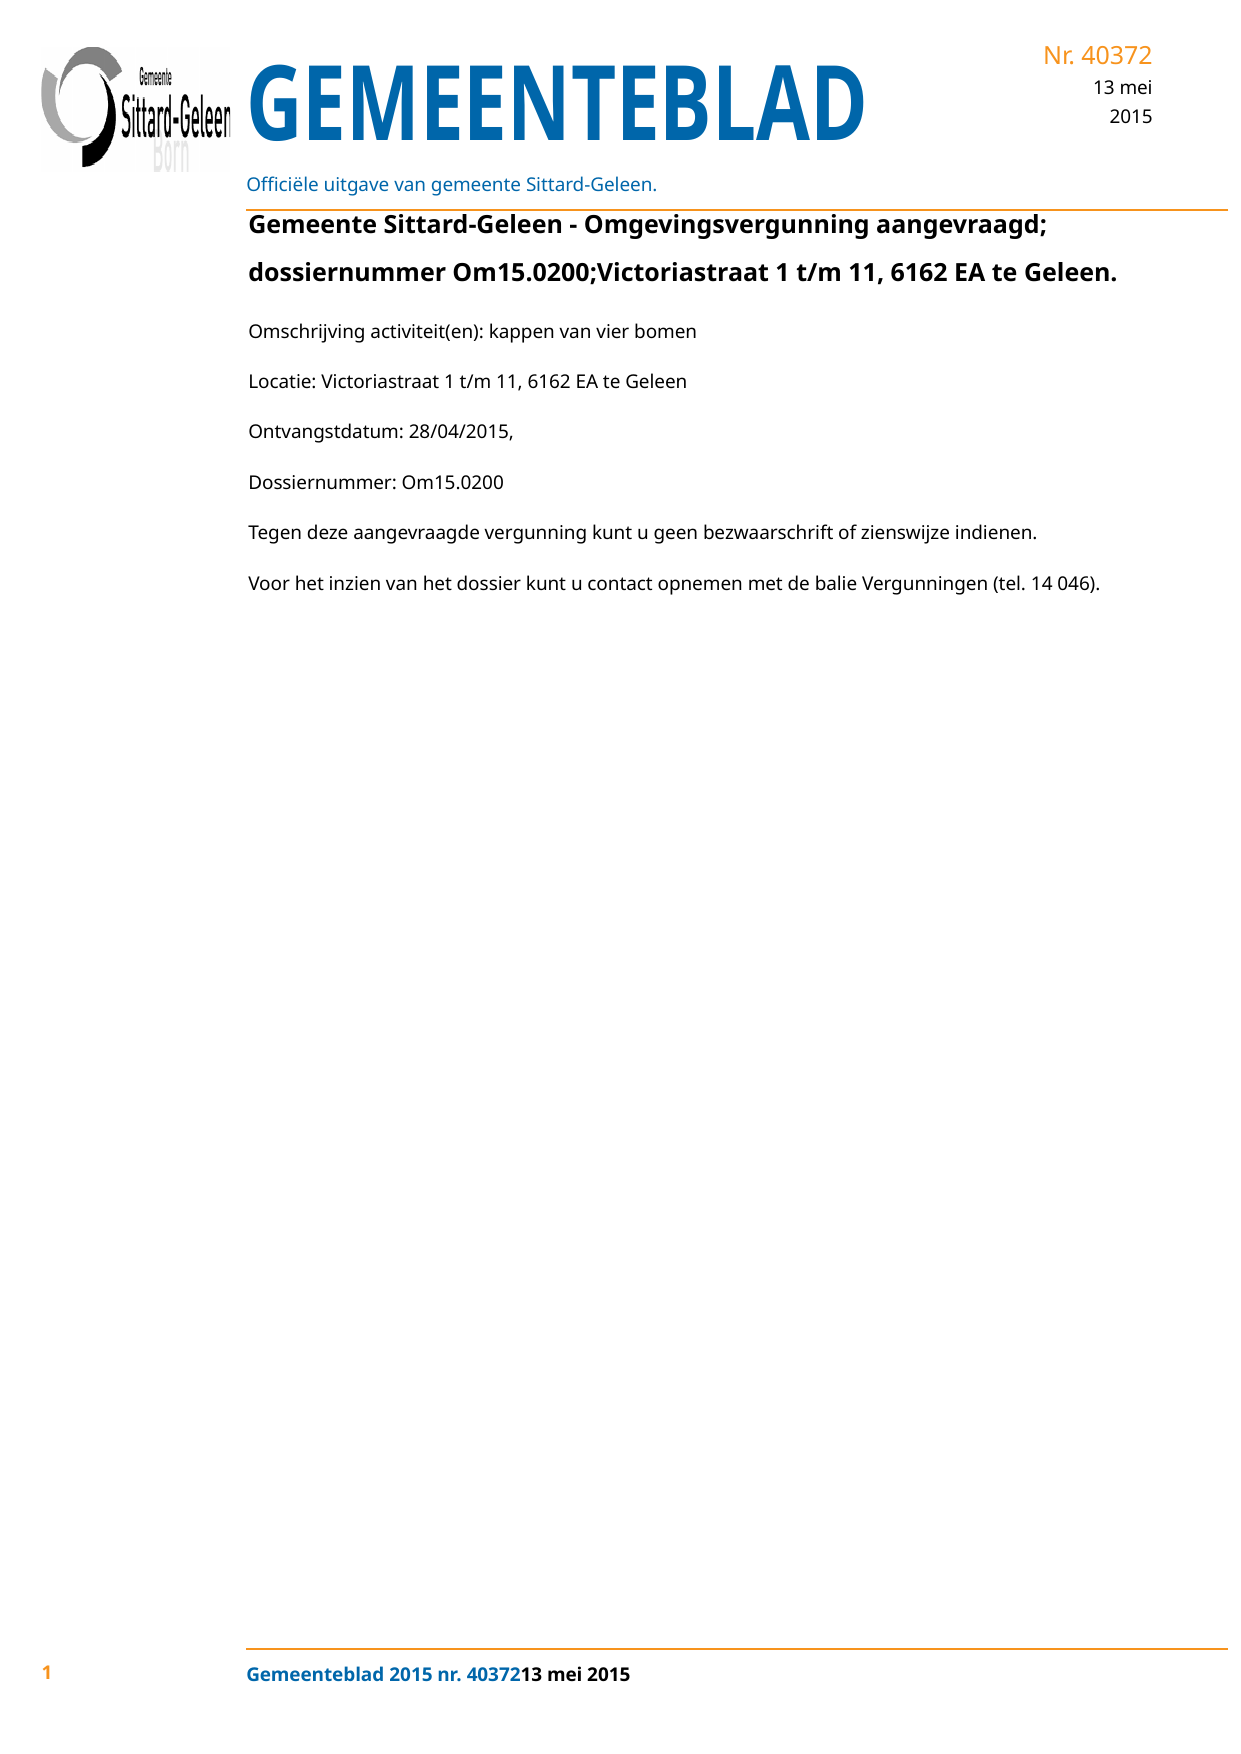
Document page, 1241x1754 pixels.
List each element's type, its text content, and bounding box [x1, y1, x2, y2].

text Gemeente Sittard-Geleen - Omgevingsvergunning aangevraagd; dossiernummer Om15.0200;Victoriastraat 1 t/m 11, 6162 EA te Geleen. [248, 211, 1152, 288]
text Ontvangstdatum: 28/04/2015, [248, 419, 1152, 444]
text Tegen deze aangevraagde vergunning kunt u geen bezwaarschrift of zienswijze indienen. [248, 519, 1152, 545]
text Dossiernummer: Om15.0200 [248, 469, 1152, 495]
picture [41, 47, 231, 172]
text Locatie: Victoriastraat 1 t/m 11, 6162 EA te Geleen [248, 368, 1152, 394]
text Voor het inzien van het dossier kunt u contact opnemen met de balie Vergunningen (tel. 14 046). [248, 570, 1152, 596]
text Omschrijving activiteit(en): kappen van vier bomen [248, 318, 1152, 344]
